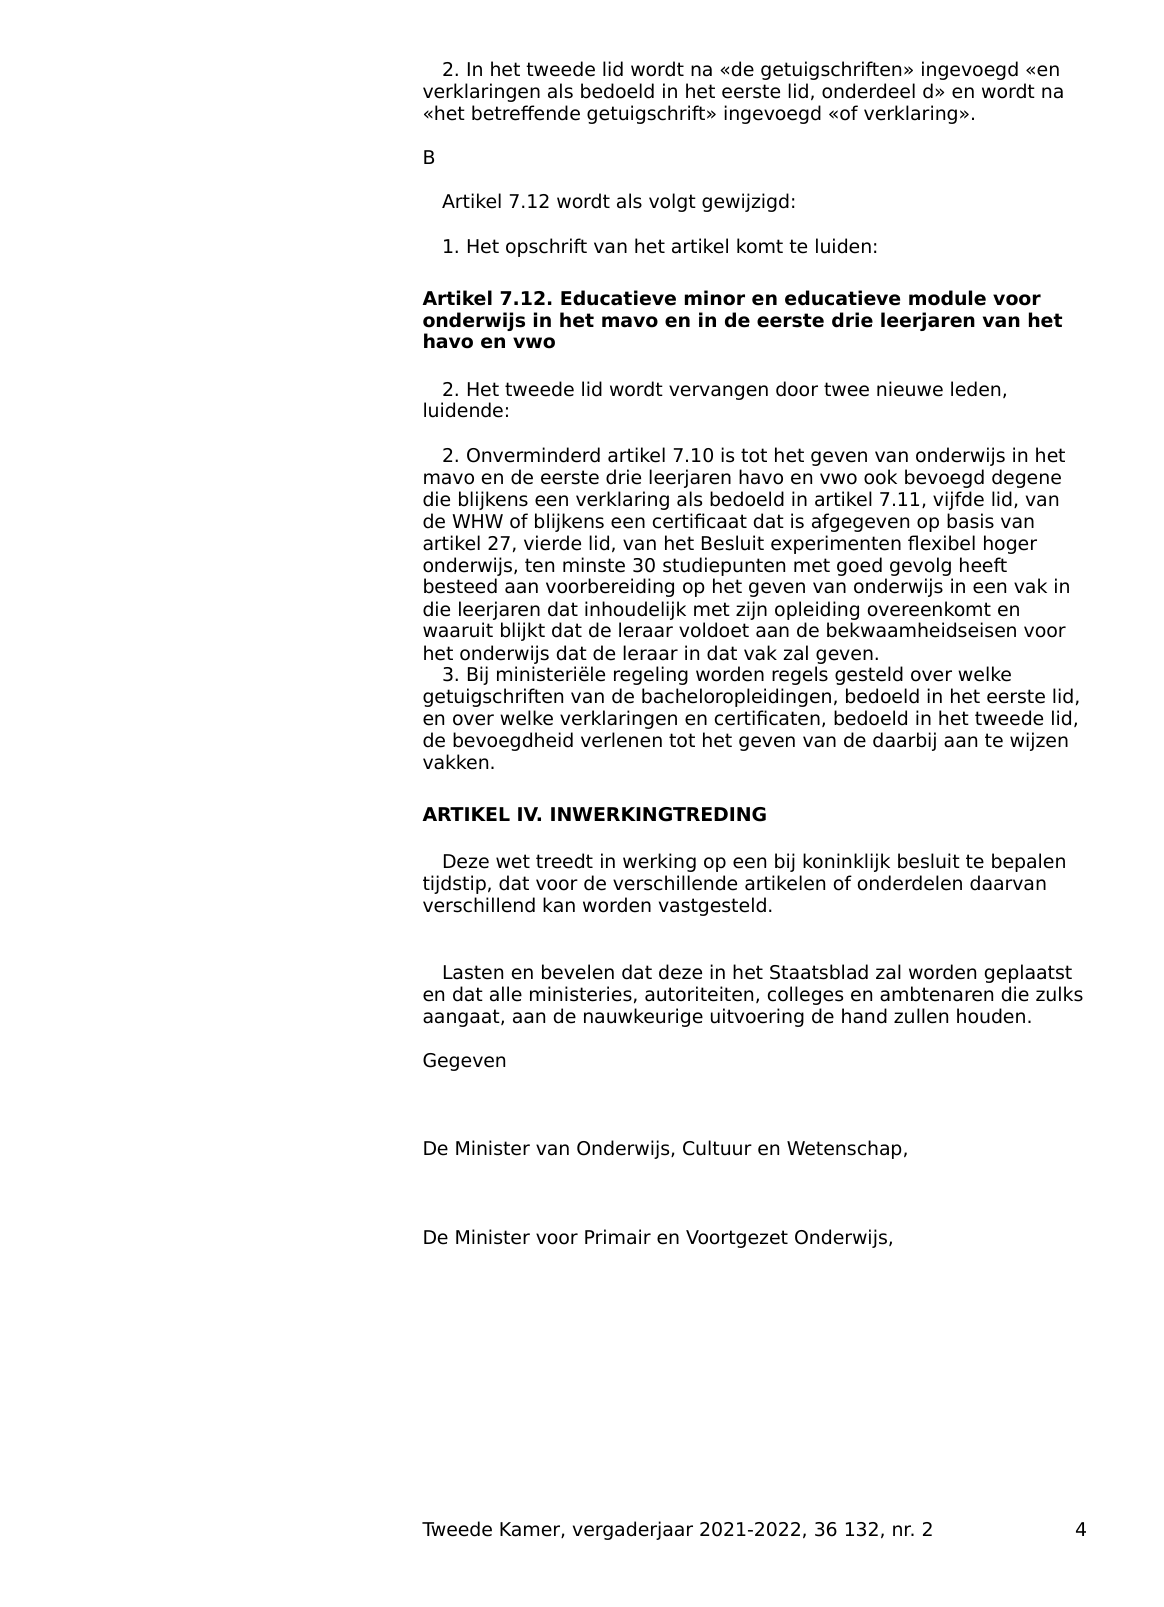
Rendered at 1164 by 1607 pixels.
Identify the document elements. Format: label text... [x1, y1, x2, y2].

text De Minister voor Primair en Voortgezet Onderwijs, [422, 1227, 1087, 1249]
subtitle Artikel 7.12. Educatieve minor en educatieve module voor onderwijs in het mavo en in de eerste drie leerjaren van het havo en vwo [422, 287, 1087, 353]
text 2. Onverminderd artikel 7.10 is tot het geven van onderwijs in het mavo en de eerste drie leerjaren havo en vwo ook bevoegd degene die blijkens een verklaring als bedoeld in artikel 7.11, vijfde lid, van de WHW of blijkens een certificaat dat is afgegeven op basis van artikel 27, vierde lid, van het Besluit experimenten flexibel hoger onderwijs, ten minste 30 studiepunten met goed gevolg heeft besteed aan voorbereiding op het geven van onderwijs in een vak in die leerjaren dat inhoudelijk met zijn opleiding overeenkomt en waaruit blijkt dat de leraar voldoet aan de bekwaamheidseisen voor het onderwijs dat de leraar in dat vak zal geven. [422, 444, 1087, 664]
text 1. Het opschrift van het artikel komt te luiden: [422, 236, 1087, 257]
text Artikel 7.12 wordt als volgt gewijzigd: [422, 191, 1087, 213]
text 3. Bij ministeriële regeling worden regels gesteld over welke getuigschriften van de bacheloropleidingen, bedoeld in het eerste lid, en over welke verklaringen en certificaten, bedoeld in het tweede lid, de bevoegdheid verlenen tot het geven van de daarbij aan te wijzen vakken. [422, 664, 1087, 774]
text Deze wet treedt in werking op een bij koninklijk besluit te bepalen tijdstip, dat voor de verschillende artikelen of onderdelen daarvan verschillend kan worden vastgesteld. [422, 851, 1087, 917]
text B [422, 147, 1087, 169]
text Gegeven [422, 1050, 1087, 1072]
text Lasten en bevelen dat deze in het Staatsblad zal worden geplaatst en dat alle ministeries, autoriteiten, colleges en ambtenaren die zulks aangaat, aan de nauwkeurige uitvoering de hand zullen houden. [422, 962, 1087, 1027]
text 2. In het tweede lid wordt na «de getuigschriften» ingevoegd «en verklaringen als bedoeld in het eerste lid, onderdeel d» en wordt na «het betreffende getuigschrift» ingevoegd «of verklaring». [422, 59, 1087, 125]
subtitle ARTIKEL IV. INWERKINGTREDING [422, 804, 1087, 826]
text De Minister van Onderwijs, Cultuur en Wetenschap, [422, 1138, 1087, 1160]
text 2. Het tweede lid wordt vervangen door twee nieuwe leden, luidende: [422, 378, 1087, 422]
